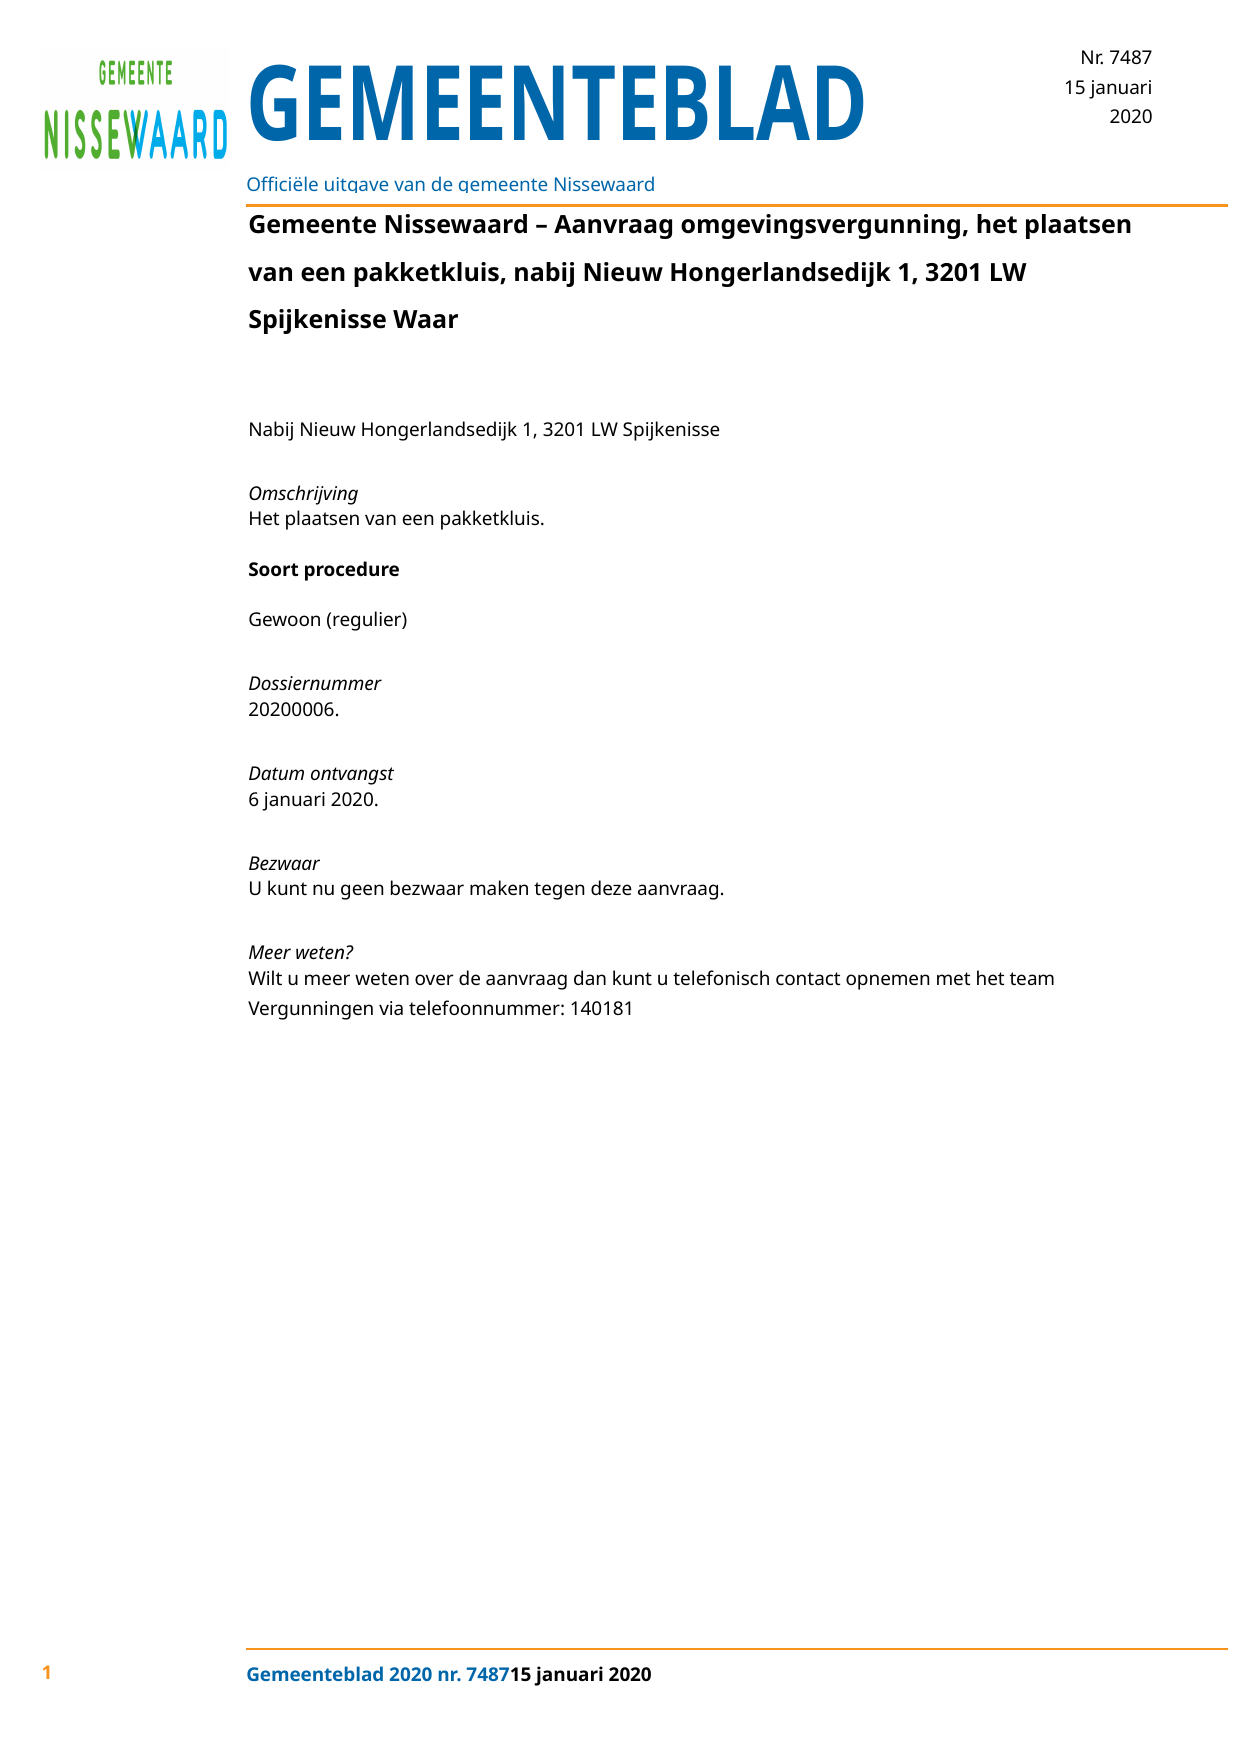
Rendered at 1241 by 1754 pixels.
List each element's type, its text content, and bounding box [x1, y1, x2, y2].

text Gemeente Nissewaard – Aanvraag omgevingsvergunning, het plaatsen van een pakketkluis, nabij Nieuw Hongerlandsedijk 1, 3201 LW Spijkenisse Waar [248, 207, 1152, 336]
text Soort procedure [248, 556, 1152, 582]
text 6 januari 2020. [248, 786, 1152, 812]
text Het plaatsen van een pakketkluis. [248, 506, 1152, 531]
text Wilt u meer weten over de aanvraag dan kunt u telefonisch contact opnemen met het team Vergunningen via telefoonnummer: 140181 [248, 965, 1152, 1021]
text Bezwaar [248, 850, 1152, 876]
text Nabij Nieuw Hongerlandsedijk 1, 3201 LW Spijkenisse [248, 416, 1152, 442]
picture [41, 47, 231, 172]
text Dossiernummer [248, 670, 1152, 696]
text Meer weten? [248, 939, 1152, 965]
text Gewoon (regulier) [248, 606, 1152, 632]
text Omschrijving [248, 480, 1152, 506]
text 20200006. [248, 696, 1152, 722]
text U kunt nu geen bezwaar maken tegen deze aanvraag. [248, 876, 1152, 901]
text Datum ontvangst [248, 760, 1152, 786]
